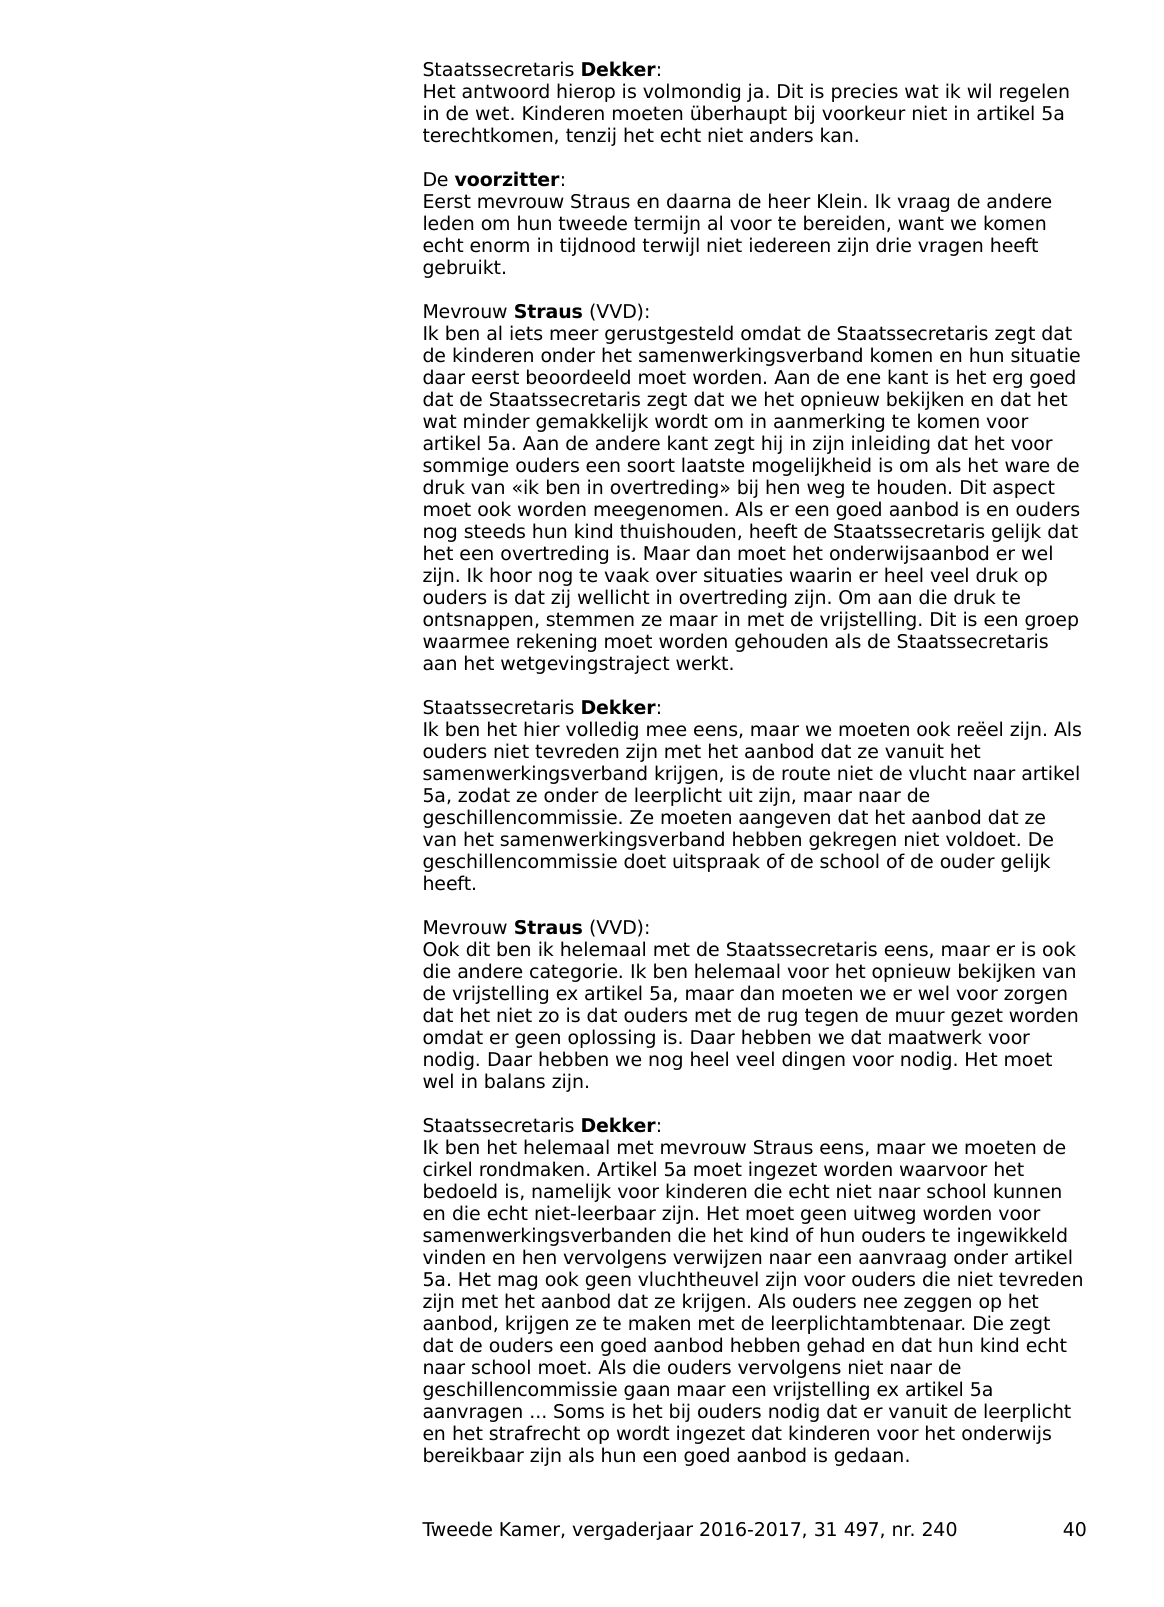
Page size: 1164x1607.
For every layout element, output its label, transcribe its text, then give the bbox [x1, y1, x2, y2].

text Staatssecretaris Dekker: [422, 1115, 1087, 1137]
text Ik ben het hier volledig mee eens, maar we moeten ook reëel zijn. Als ouders niet tevreden zijn met het aanbod dat ze vanuit het samenwerkingsverband krijgen, is de route niet de vlucht naar artikel 5a, zodat ze onder de leerplicht uit zijn, maar naar de geschillencommissie. Ze moeten aangeven dat het aanbod dat ze van het samenwerkingsverband hebben gekregen niet voldoet. De geschillencommissie doet uitspraak of de school of de ouder gelijk heeft. [422, 719, 1087, 895]
text Ook dit ben ik helemaal met de Staatssecretaris eens, maar er is ook die andere categorie. Ik ben helemaal voor het opnieuw bekijken van de vrijstelling ex artikel 5a, maar dan moeten we er wel voor zorgen dat het niet zo is dat ouders met de rug tegen de muur gezet worden omdat er geen oplossing is. Daar hebben we dat maatwerk voor nodig. Daar hebben we nog heel veel dingen voor nodig. Het moet wel in balans zijn. [422, 939, 1087, 1093]
text Mevrouw Straus (VVD): [422, 917, 1087, 939]
text Staatssecretaris Dekker: [422, 59, 1087, 81]
text Staatssecretaris Dekker: [422, 697, 1087, 719]
text Ik ben het helemaal met mevrouw Straus eens, maar we moeten de cirkel rondmaken. Artikel 5a moet ingezet worden waarvoor het bedoeld is, namelijk voor kinderen die echt niet naar school kunnen en die echt niet-leerbaar zijn. Het moet geen uitweg worden voor samenwerkingsverbanden die het kind of hun ouders te ingewikkeld vinden en hen vervolgens verwijzen naar een aanvraag onder artikel 5a. Het mag ook geen vluchtheuvel zijn voor ouders die niet tevreden zijn met het aanbod dat ze krijgen. Als ouders nee zeggen op het aanbod, krijgen ze te maken met de leerplichtambtenaar. Die zegt dat de ouders een goed aanbod hebben gehad en dat hun kind echt naar school moet. Als die ouders vervolgens niet naar de geschillencommissie gaan maar een vrijstelling ex artikel 5a aanvragen ... Soms is het bij ouders nodig dat er vanuit de leerplicht en het strafrecht op wordt ingezet dat kinderen voor het onderwijs bereikbaar zijn als hun een goed aanbod is gedaan. [422, 1137, 1087, 1467]
text Eerst mevrouw Straus en daarna de heer Klein. Ik vraag de andere leden om hun tweede termijn al voor te bereiden, want we komen echt enorm in tijdnood terwijl niet iedereen zijn drie vragen heeft gebruikt. [422, 191, 1087, 279]
text Mevrouw Straus (VVD): [422, 301, 1087, 323]
text Ik ben al iets meer gerustgesteld omdat de Staatssecretaris zegt dat de kinderen onder het samenwerkingsverband komen en hun situatie daar eerst beoordeeld moet worden. Aan de ene kant is het erg goed dat de Staatssecretaris zegt dat we het opnieuw bekijken en dat het wat minder gemakkelijk wordt om in aanmerking te komen voor artikel 5a. Aan de andere kant zegt hij in zijn inleiding dat het voor sommige ouders een soort laatste mogelijkheid is om als het ware de druk van «ik ben in overtreding» bij hen weg te houden. Dit aspect moet ook worden meegenomen. Als er een goed aanbod is en ouders nog steeds hun kind thuishouden, heeft de Staatssecretaris gelijk dat het een overtreding is. Maar dan moet het onderwijsaanbod er wel zijn. Ik hoor nog te vaak over situaties waarin er heel veel druk op ouders is dat zij wellicht in overtreding zijn. Om aan die druk te ontsnappen, stemmen ze maar in met de vrijstelling. Dit is een groep waarmee rekening moet worden gehouden als de Staatssecretaris aan het wetgevingstraject werkt. [422, 323, 1087, 675]
text De voorzitter: [422, 169, 1087, 191]
text Het antwoord hierop is volmondig ja. Dit is precies wat ik wil regelen in de wet. Kinderen moeten überhaupt bij voorkeur niet in artikel 5a terechtkomen, tenzij het echt niet anders kan. [422, 81, 1087, 147]
